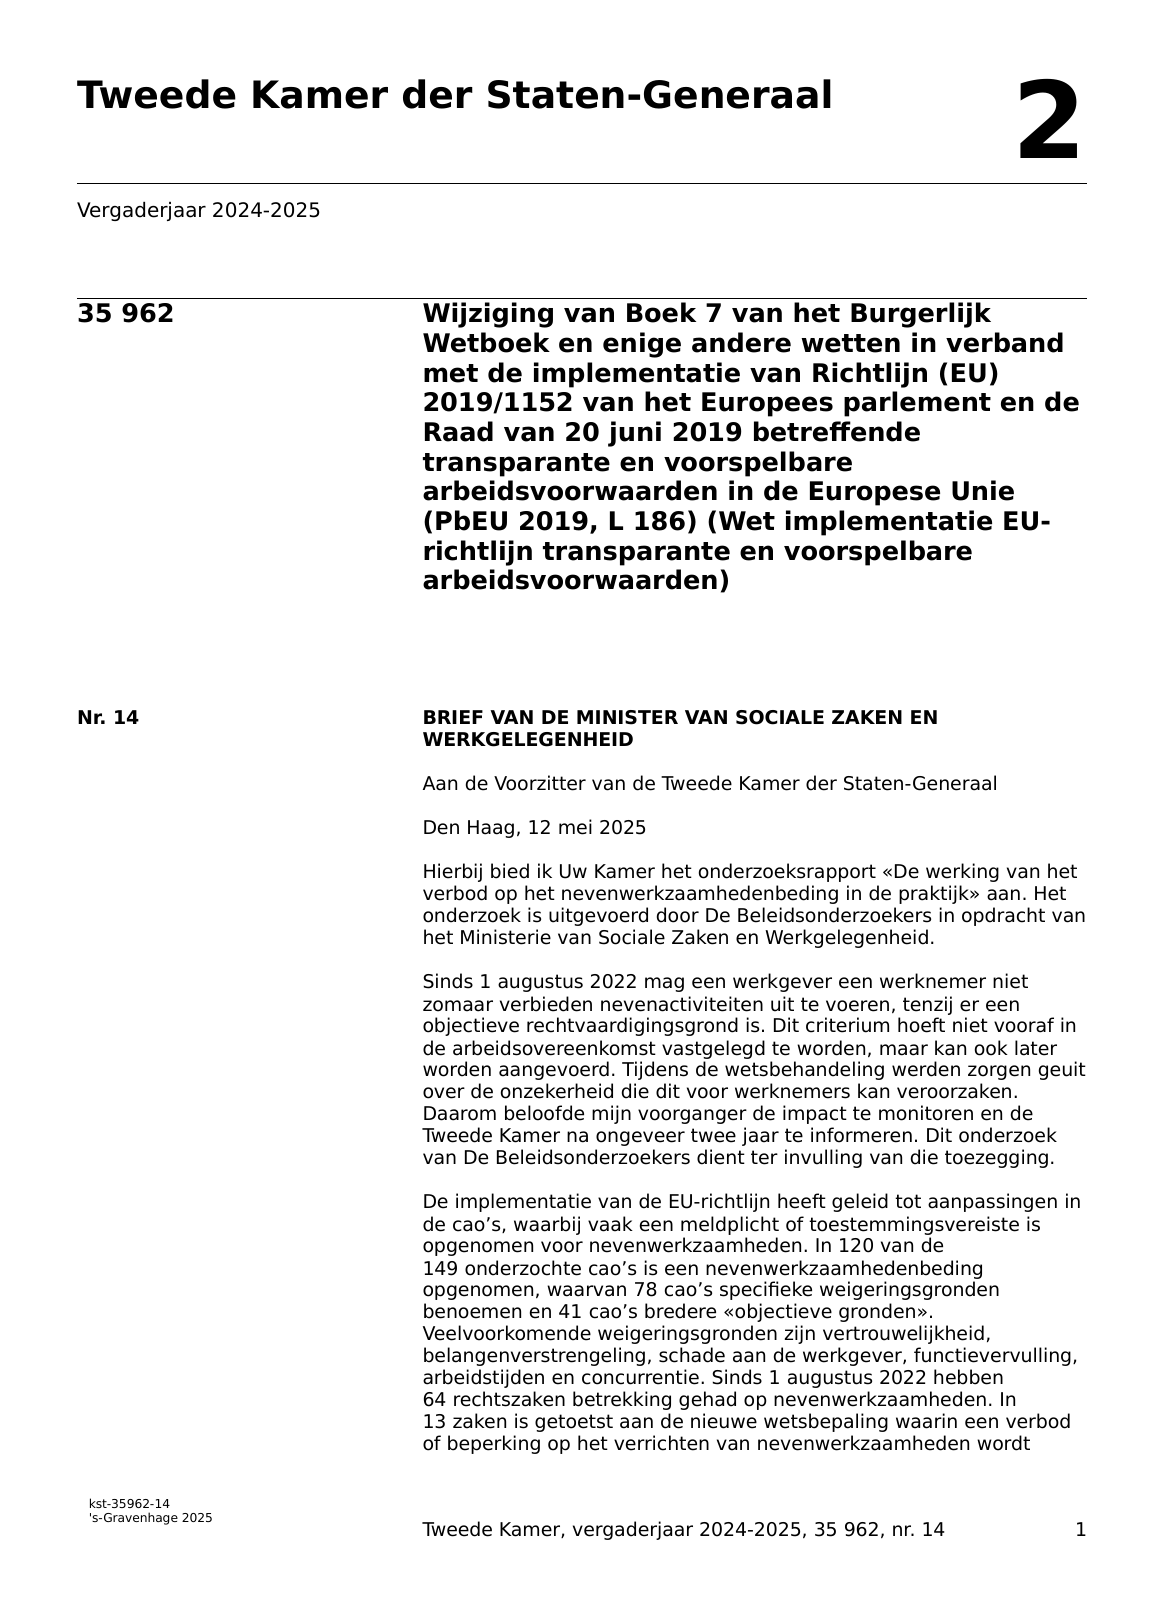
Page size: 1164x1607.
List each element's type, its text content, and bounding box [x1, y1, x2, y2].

text Den Haag, 12 mei 2025 [422, 817, 1087, 839]
text kst-35962-14 [88, 1497, 323, 1511]
text Sinds 1 augustus 2022 mag een werkgever een werknemer niet zomaar verbieden nevenactiviteiten uit te voeren, tenzij er een objectieve rechtvaardigingsgrond is. Dit criterium hoeft niet vooraf in de arbeidsovereenkomst vastgelegd te worden, maar kan ook later worden aangevoerd. Tijdens de wetsbehandeling werden zorgen geuit over de onzekerheid die dit voor werknemers kan veroorzaken. Daarom beloofde mijn voorganger de impact te monitoren en de Tweede Kamer na ongeveer twee jaar te informeren. Dit onderzoek van De Beleidsonderzoekers dient ter invulling van die toezegging. [422, 971, 1087, 1169]
subtitle 35 962 Wijziging van Boek 7 van het Burgerlijk Wetboek en enige andere wetten in verband met de implementatie van Richtlijn (EU) 2019/1152 van het Europees parlement en de Raad van 20 juni 2019 betreffende transparante en voorspelbare arbeidsvoorwaarden in de Europese Unie (PbEU 2019, L 186) (Wet implementatie EU-richtlijn transparante en voorspelbare arbeidsvoorwaarden) [77, 299, 1087, 596]
text 's-Gravenhage 2025 [88, 1511, 323, 1525]
text Aan de Voorzitter van de Tweede Kamer der Staten-Generaal [422, 773, 1087, 795]
table_header Tweede Kamer der Staten-Generaal [77, 59, 886, 183]
text Hierbij bied ik Uw Kamer het onderzoeksrapport «De werking van het verbod op het nevenwerkzaamhedenbeding in de praktĳk» aan. Het onderzoek is uitgevoerd door De Beleidsonderzoekers in opdracht van het Ministerie van Sociale Zaken en Werkgelegenheid. [422, 861, 1087, 949]
table_cell Vergaderjaar 2024-2025 [77, 184, 1087, 298]
subtitle Nr. 14 BRIEF VAN DE MINISTER VAN SOCIALE ZAKEN EN WERKGELEGENHEID [77, 707, 1087, 751]
text De implementatie van de EU-richtlijn heeft geleid tot aanpassingen in de cao’s, waarbij vaak een meldplicht of toestemmingsvereiste is opgenomen voor nevenwerkzaamheden. In 120 van de 149 onderzochte cao’s is een nevenwerkzaamhedenbeding opgenomen, waarvan 78 cao’s specifieke weigeringsgronden benoemen en 41 cao’s bredere «objectieve gronden». Veelvoorkomende weigeringsgronden zijn vertrouwelijkheid, belangenverstrengeling, schade aan de werkgever, functievervulling, arbeidstijden en concurrentie. Sinds 1 augustus 2022 hebben 64 rechtszaken betrekking gehad op nevenwerkzaamheden. In 13 zaken is getoetst aan de nieuwe wetsbepaling waarin een verbod of beperking op het verrichten van nevenwerkzaamheden wordt [422, 1191, 1087, 1455]
table_header 2 [886, 59, 1087, 183]
